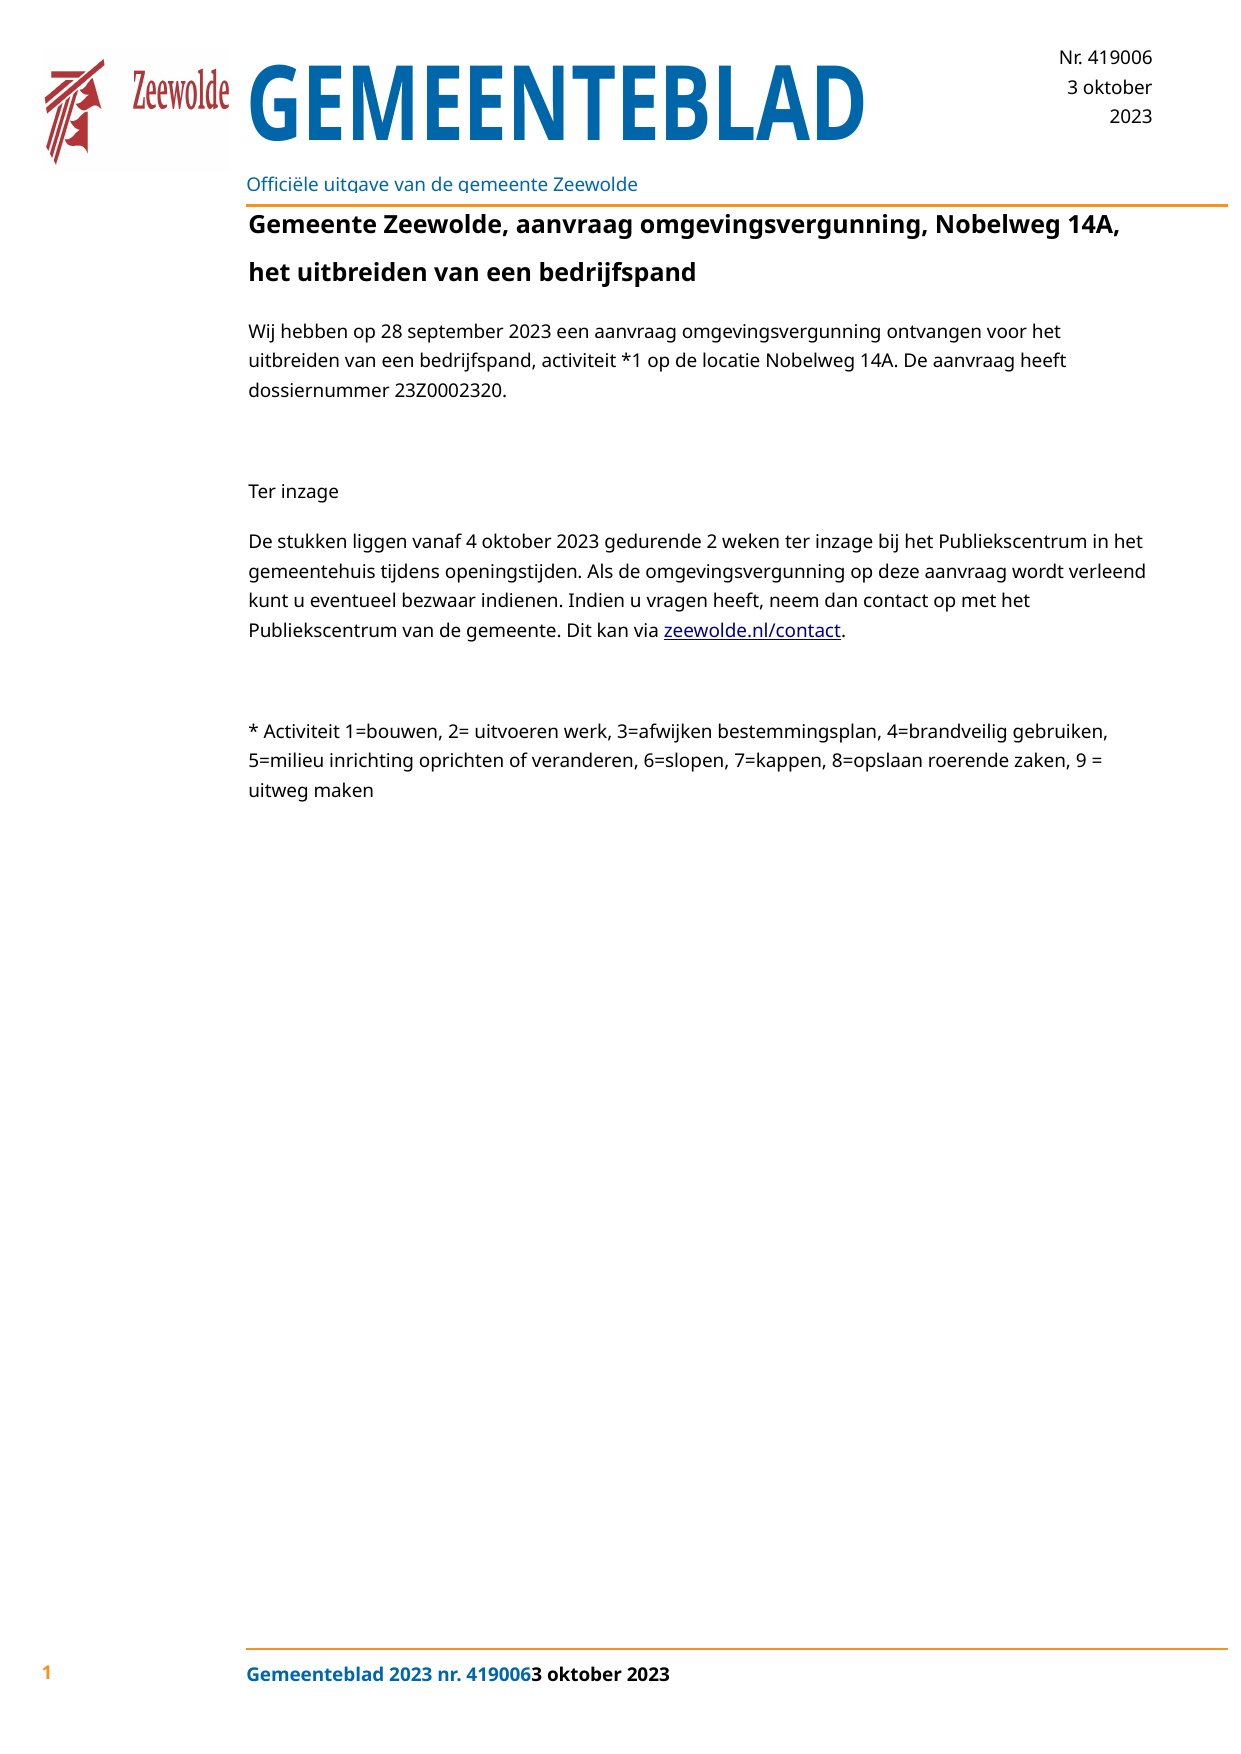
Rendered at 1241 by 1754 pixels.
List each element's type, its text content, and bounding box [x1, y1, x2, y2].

text Wij hebben op 28 september 2023 een aanvraag omgevingsvergunning ontvangen voor het uitbreiden van een bedrijfspand, activiteit *1 op de locatie Nobelweg 14A. De aanvraag heeft dossiernummer 23Z0002320. [248, 318, 1152, 403]
text Gemeente Zeewolde, aanvraag omgevingsvergunning, Nobelweg 14A, het uitbreiden van een bedrijfspand [248, 207, 1152, 288]
picture [41, 47, 231, 172]
text Ter inzage [248, 478, 1152, 504]
text De stukken liggen vanaf 4 oktober 2023 gedurende 2 weken ter inzage bij het Publiekscentrum in het gemeentehuis tijdens openingstijden. Als de omgevingsvergunning op deze aanvraag wordt verleend kunt u eventueel bezwaar indienen. Indien u vragen heeft, neem dan contact op met het Publiekscentrum van de gemeente. Dit kan via zeewolde.nl/contact. [248, 528, 1152, 643]
text * Activiteit 1=bouwen, 2= uitvoeren werk, 3=afwijken bestemmingsplan, 4=brandveilig gebruiken, 5=milieu inrichting oprichten of veranderen, 6=slopen, 7=kappen, 8=opslaan roerende zaken, 9 = uitweg maken [248, 718, 1152, 803]
